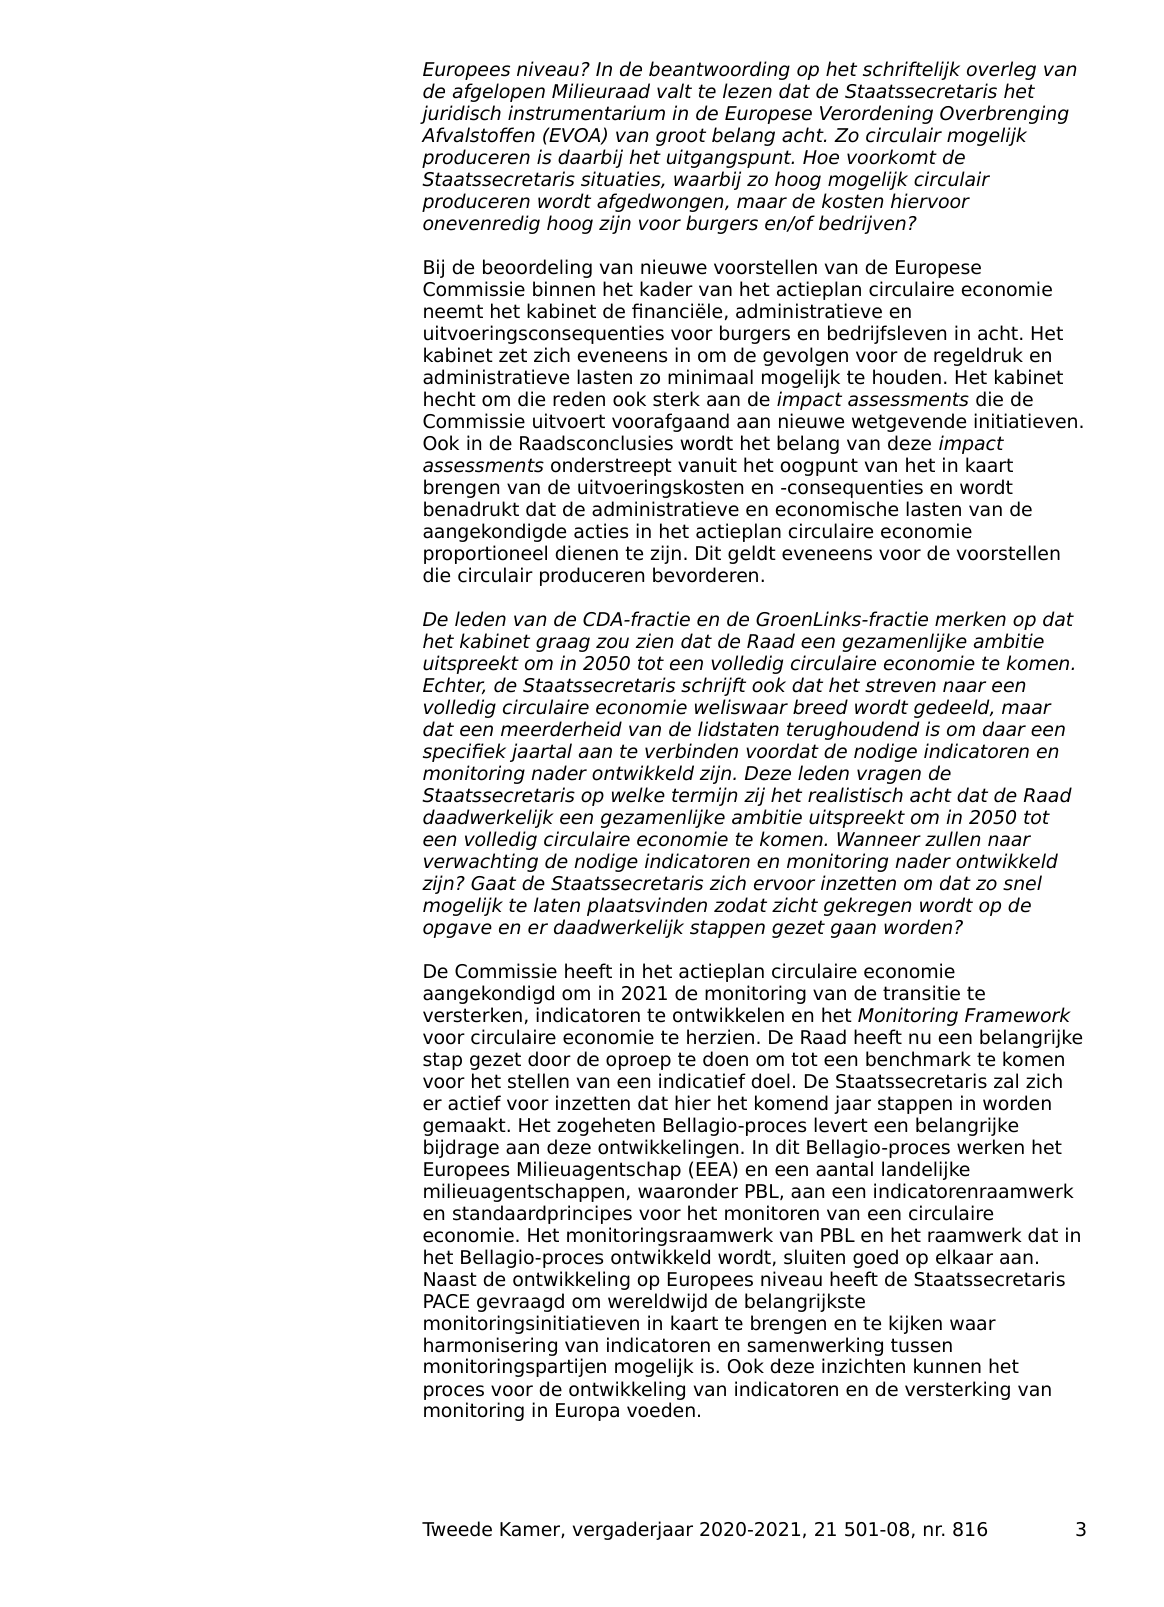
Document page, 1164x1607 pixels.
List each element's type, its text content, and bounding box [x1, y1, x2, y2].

text De Commissie heeft in het actieplan circulaire economie aangekondigd om in 2021 de monitoring van de transitie te versterken, indicatoren te ontwikkelen en het Monitoring Framework voor circulaire economie te herzien. De Raad heeft nu een belangrijke stap gezet door de oproep te doen om tot een benchmark te komen voor het stellen van een indicatief doel. De Staatssecretaris zal zich er actief voor inzetten dat hier het komend jaar stappen in worden gemaakt. Het zogeheten Bellagio-proces levert een belangrijke bijdrage aan deze ontwikkelingen. In dit Bellagio-proces werken het Europees Milieuagentschap (EEA) en een aantal landelijke milieuagentschappen, waaronder PBL, aan een indicatorenraamwerk en standaardprincipes voor het monitoren van een circulaire economie. Het monitoringsraamwerk van PBL en het raamwerk dat in het Bellagio-proces ontwikkeld wordt, sluiten goed op elkaar aan. Naast de ontwikkeling op Europees niveau heeft de Staatssecretaris PACE gevraagd om wereldwijd de belangrijkste monitoringsinitiatieven in kaart te brengen en te kijken waar harmonisering van indicatoren en samenwerking tussen monitoringspartijen mogelijk is. Ook deze inzichten kunnen het proces voor de ontwikkeling van indicatoren en de versterking van monitoring in Europa voeden. [422, 961, 1087, 1422]
text De leden van de CDA-fractie en de GroenLinks-fractie merken op dat het kabinet graag zou zien dat de Raad een gezamenlijke ambitie uitspreekt om in 2050 tot een volledig circulaire economie te komen. Echter, de Staatssecretaris schrijft ook dat het streven naar een volledig circulaire economie weliswaar breed wordt gedeeld, maar dat een meerderheid van de lidstaten terughoudend is om daar een specifiek jaartal aan te verbinden voordat de nodige indicatoren en monitoring nader ontwikkeld zijn. Deze leden vragen de Staatssecretaris op welke termijn zij het realistisch acht dat de Raad daadwerkelijk een gezamenlijke ambitie uitspreekt om in 2050 tot een volledig circulaire economie te komen. Wanneer zullen naar verwachting de nodige indicatoren en monitoring nader ontwikkeld zijn? Gaat de Staatssecretaris zich ervoor inzetten om dat zo snel mogelijk te laten plaatsvinden zodat zicht gekregen wordt op de opgave en er daadwerkelijk stappen gezet gaan worden? [422, 609, 1087, 939]
text Europees niveau? In de beantwoording op het schriftelijk overleg van de afgelopen Milieuraad valt te lezen dat de Staatssecretaris het juridisch instrumentarium in de Europese Verordening Overbrenging Afvalstoffen (EVOA) van groot belang acht. Zo circulair mogelijk produceren is daarbij het uitgangspunt. Hoe voorkomt de Staatssecretaris situaties, waarbij zo hoog mogelijk circulair produceren wordt afgedwongen, maar de kosten hiervoor onevenredig hoog zijn voor burgers en/of bedrijven? [422, 59, 1087, 235]
text Bij de beoordeling van nieuwe voorstellen van de Europese Commissie binnen het kader van het actieplan circulaire economie neemt het kabinet de financiële, administratieve en uitvoeringsconsequenties voor burgers en bedrijfsleven in acht. Het kabinet zet zich eveneens in om de gevolgen voor de regeldruk en administratieve lasten zo minimaal mogelijk te houden. Het kabinet hecht om die reden ook sterk aan de impact assessments die de Commissie uitvoert voorafgaand aan nieuwe wetgevende initiatieven. Ook in de Raadsconclusies wordt het belang van deze impact assessments onderstreept vanuit het oogpunt van het in kaart brengen van de uitvoeringskosten en -consequenties en wordt benadrukt dat de administratieve en economische lasten van de aangekondigde acties in het actieplan circulaire economie proportioneel dienen te zijn. Dit geldt eveneens voor de voorstellen die circulair produceren bevorderen. [422, 257, 1087, 587]
